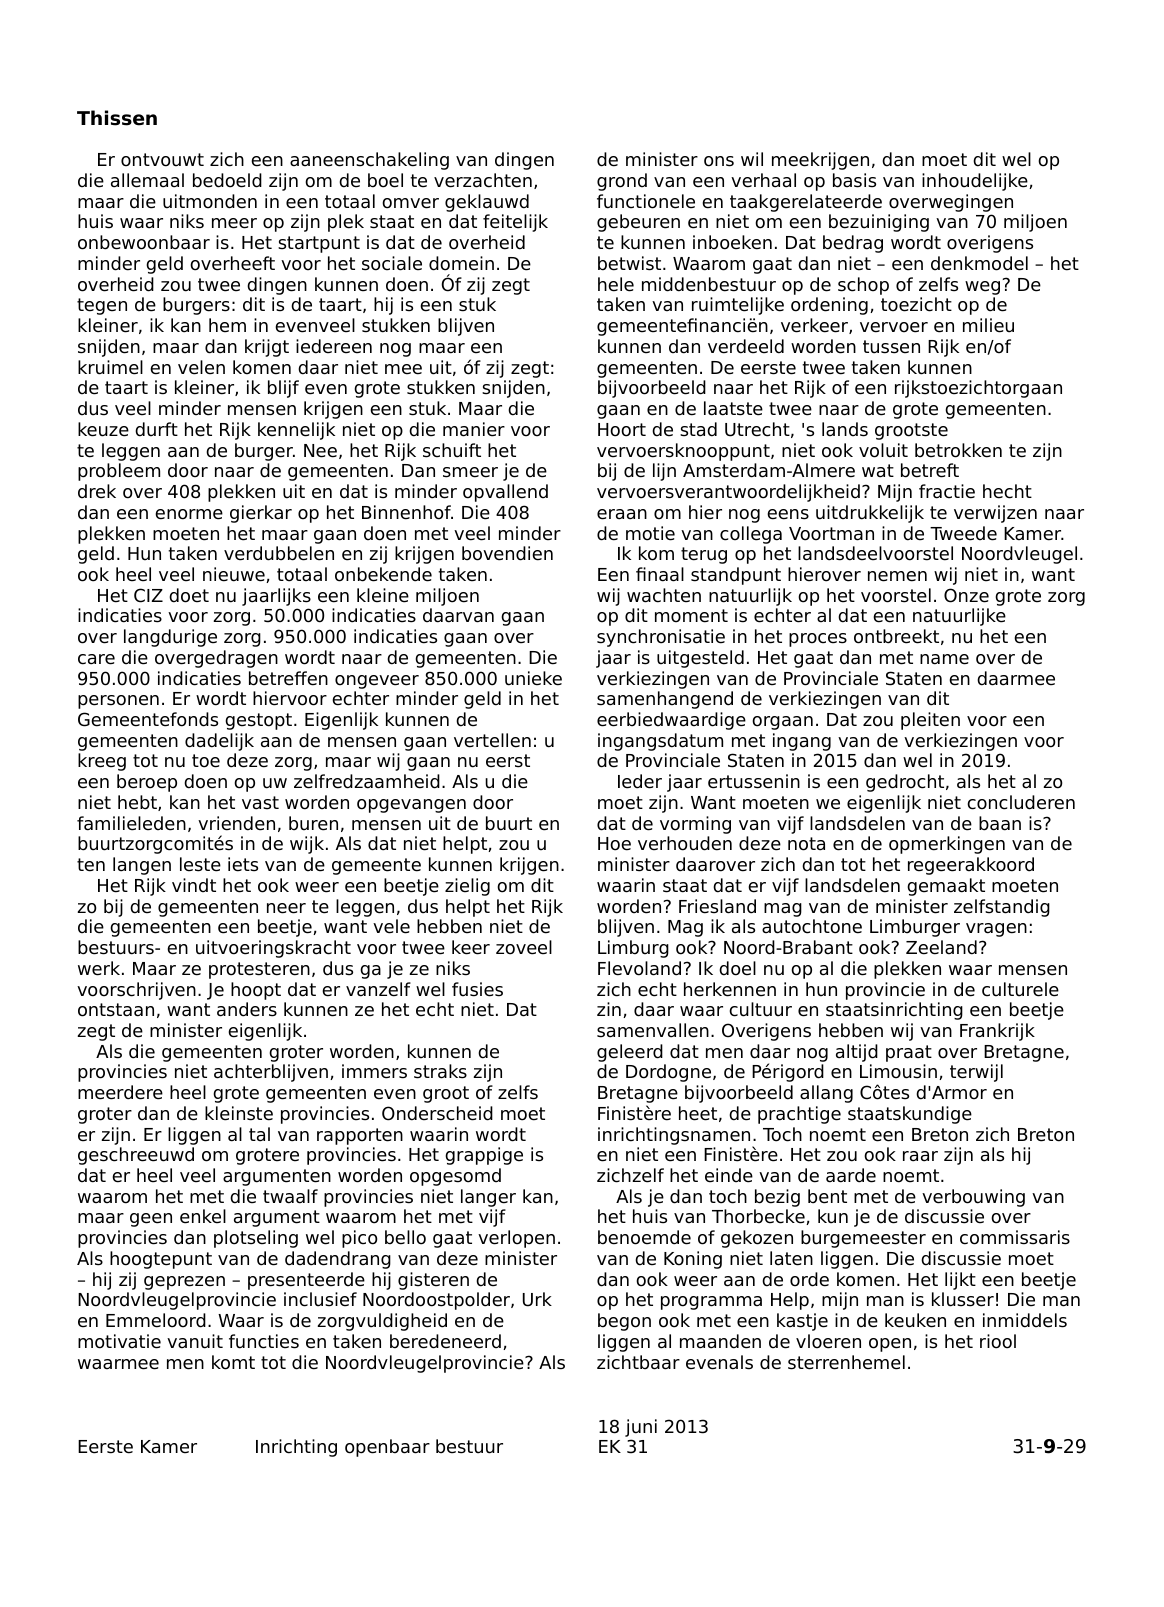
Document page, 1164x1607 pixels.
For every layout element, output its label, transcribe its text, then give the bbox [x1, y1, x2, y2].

text Ieder jaar ertussenin is een gedrocht, als het al zo moet zijn. Want moeten we eigenlijk niet concluderen dat de vorming van vijf landsdelen van de baan is? Hoe verhouden deze nota en de opmerkingen van de minister daarover zich dan tot het regeerakkoord waarin staat dat er vijf landsdelen gemaakt moeten worden? Friesland mag van de minister zelfstandig blijven. Mag ik als autochtone Limburger vragen: Limburg ook? Noord-Brabant ook? Zeeland? Flevoland? Ik doel nu op al die plekken waar mensen zich echt herkennen in hun provincie in de culturele zin, daar waar cultuur en staatsinrichting een beetje samenvallen. Overigens hebben wij van Frankrijk geleerd dat men daar nog altijd praat over Bretagne, de Dordogne, de Périgord en Limousin, terwijl Bretagne bijvoorbeeld allang Côtes d'Armor en Finistère heet, de prachtige staatskundige inrichtingsnamen. Toch noemt een Breton zich Breton en niet een Finistère. Het zou ook raar zijn als hij zichzelf het einde van de aarde noemt. [596, 772, 1087, 1187]
text Het CIZ doet nu jaarlijks een kleine miljoen indicaties voor zorg. 50.000 indicaties daarvan gaan over langdurige zorg. 950.000 indicaties gaan over care die overgedragen wordt naar de gemeenten. Die 950.000 indicaties betreffen ongeveer 850.000 unieke personen. Er wordt hiervoor echter minder geld in het Gemeentefonds gestopt. Eigenlijk kunnen de gemeenten dadelijk aan de mensen gaan vertellen: u kreeg tot nu toe deze zorg, maar wij gaan nu eerst een beroep doen op uw zelfredzaamheid. Als u die niet hebt, kan het vast worden opgevangen door familieleden, vrienden, buren, mensen uit de buurt en buurtzorgcomités in de wijk. Als dat niet helpt, zou u ten langen leste iets van de gemeente kunnen krijgen. [77, 586, 567, 876]
text Er ontvouwt zich een aaneenschakeling van dingen die allemaal bedoeld zijn om de boel te verzachten, maar die uitmonden in een totaal omver geklauwd huis waar niks meer op zijn plek staat en dat feitelijk onbewoonbaar is. Het startpunt is dat de overheid minder geld overheeft voor het sociale domein. De overheid zou twee dingen kunnen doen. Óf zij zegt tegen de burgers: dit is de taart, hij is een stuk kleiner, ik kan hem in evenveel stukken blijven snijden, maar dan krijgt iedereen nog maar een kruimel en velen komen daar niet mee uit, óf zij zegt: de taart is kleiner, ik blijf even grote stukken snijden, dus veel minder mensen krijgen een stuk. Maar die keuze durft het Rijk kennelijk niet op die manier voor te leggen aan de burger. Nee, het Rijk schuift het probleem door naar de gemeenten. Dan smeer je de drek over 408 plekken uit en dat is minder opvallend dan een enorme gierkar op het Binnenhof. Die 408 plekken moeten het maar gaan doen met veel minder geld. Hun taken verdubbelen en zij krijgen bovendien ook heel veel nieuwe, totaal onbekende taken. [77, 150, 567, 586]
text Als die gemeenten groter worden, kunnen de provincies niet achterblijven, immers straks zijn meerdere heel grote gemeenten even groot of zelfs groter dan de kleinste provincies. Onderscheid moet er zijn. Er liggen al tal van rapporten waarin wordt geschreeuwd om grotere provincies. Het grappige is dat er heel veel argumenten worden opgesomd waarom het met die twaalf provincies niet langer kan, maar geen enkel argument waarom het met vijf provincies dan plotseling wel pico bello gaat verlopen. Als hoogtepunt van de dadendrang van deze minister – hij zij geprezen – presenteerde hij gisteren de Noordvleugelprovincie inclusief Noordoostpolder, Urk en Emmeloord. Waar is de zorgvuldigheid en de motivatie vanuit functies en taken beredeneerd, waarmee men komt tot die Noordvleugelprovincie? Als [77, 1042, 567, 1373]
text Als je dan toch bezig bent met de verbouwing van het huis van Thorbecke, kun je de discussie over benoemde of gekozen burgemeester en commissaris van de Koning niet laten liggen. Die discussie moet dan ook weer aan de orde komen. Het lijkt een beetje op het programma Help, mijn man is klusser! Die man begon ook met een kastje in de keuken en inmiddels liggen al maanden de vloeren open, is het riool zichtbaar evenals de sterrenhemel. [596, 1187, 1087, 1373]
text Het Rijk vindt het ook weer een beetje zielig om dit zo bij de gemeenten neer te leggen, dus helpt het Rijk die gemeenten een beetje, want vele hebben niet de bestuurs- en uitvoeringskracht voor twee keer zoveel werk. Maar ze protesteren, dus ga je ze niks voorschrijven. Je hoopt dat er vanzelf wel fusies ontstaan, want anders kunnen ze het echt niet. Dat zegt de minister eigenlijk. [77, 876, 567, 1042]
text de minister ons wil meekrijgen, dan moet dit wel op grond van een verhaal op basis van inhoudelijke, functionele en taakgerelateerde overwegingen gebeuren en niet om een bezuiniging van 70 miljoen te kunnen inboeken. Dat bedrag wordt overigens betwist. Waarom gaat dan niet – een denkmodel – het hele middenbestuur op de schop of zelfs weg? De taken van ruimtelijke ordening, toezicht op de gemeentefinanciën, verkeer, vervoer en milieu kunnen dan verdeeld worden tussen Rijk en/of gemeenten. De eerste twee taken kunnen bijvoorbeeld naar het Rijk of een rijkstoezichtorgaan gaan en de laatste twee naar de grote gemeenten. Hoort de stad Utrecht, 's lands grootste vervoersknooppunt, niet ook voluit betrokken te zijn bij de lijn Amsterdam-Almere wat betreft vervoersverantwoordelijkheid? Mijn fractie hecht eraan om hier nog eens uitdrukkelijk te verwijzen naar de motie van collega Voortman in de Tweede Kamer. [596, 150, 1087, 544]
text Ik kom terug op het landsdeelvoorstel Noordvleugel. Een finaal standpunt hierover nemen wij niet in, want wij wachten natuurlijk op het voorstel. Onze grote zorg op dit moment is echter al dat een natuurlijke synchronisatie in het proces ontbreekt, nu het een jaar is uitgesteld. Het gaat dan met name over de verkiezingen van de Provinciale Staten en daarmee samenhangend de verkiezingen van dit eerbiedwaardige orgaan. Dat zou pleiten voor een ingangsdatum met ingang van de verkiezingen voor de Provinciale Staten in 2015 dan wel in 2019. [596, 544, 1087, 772]
